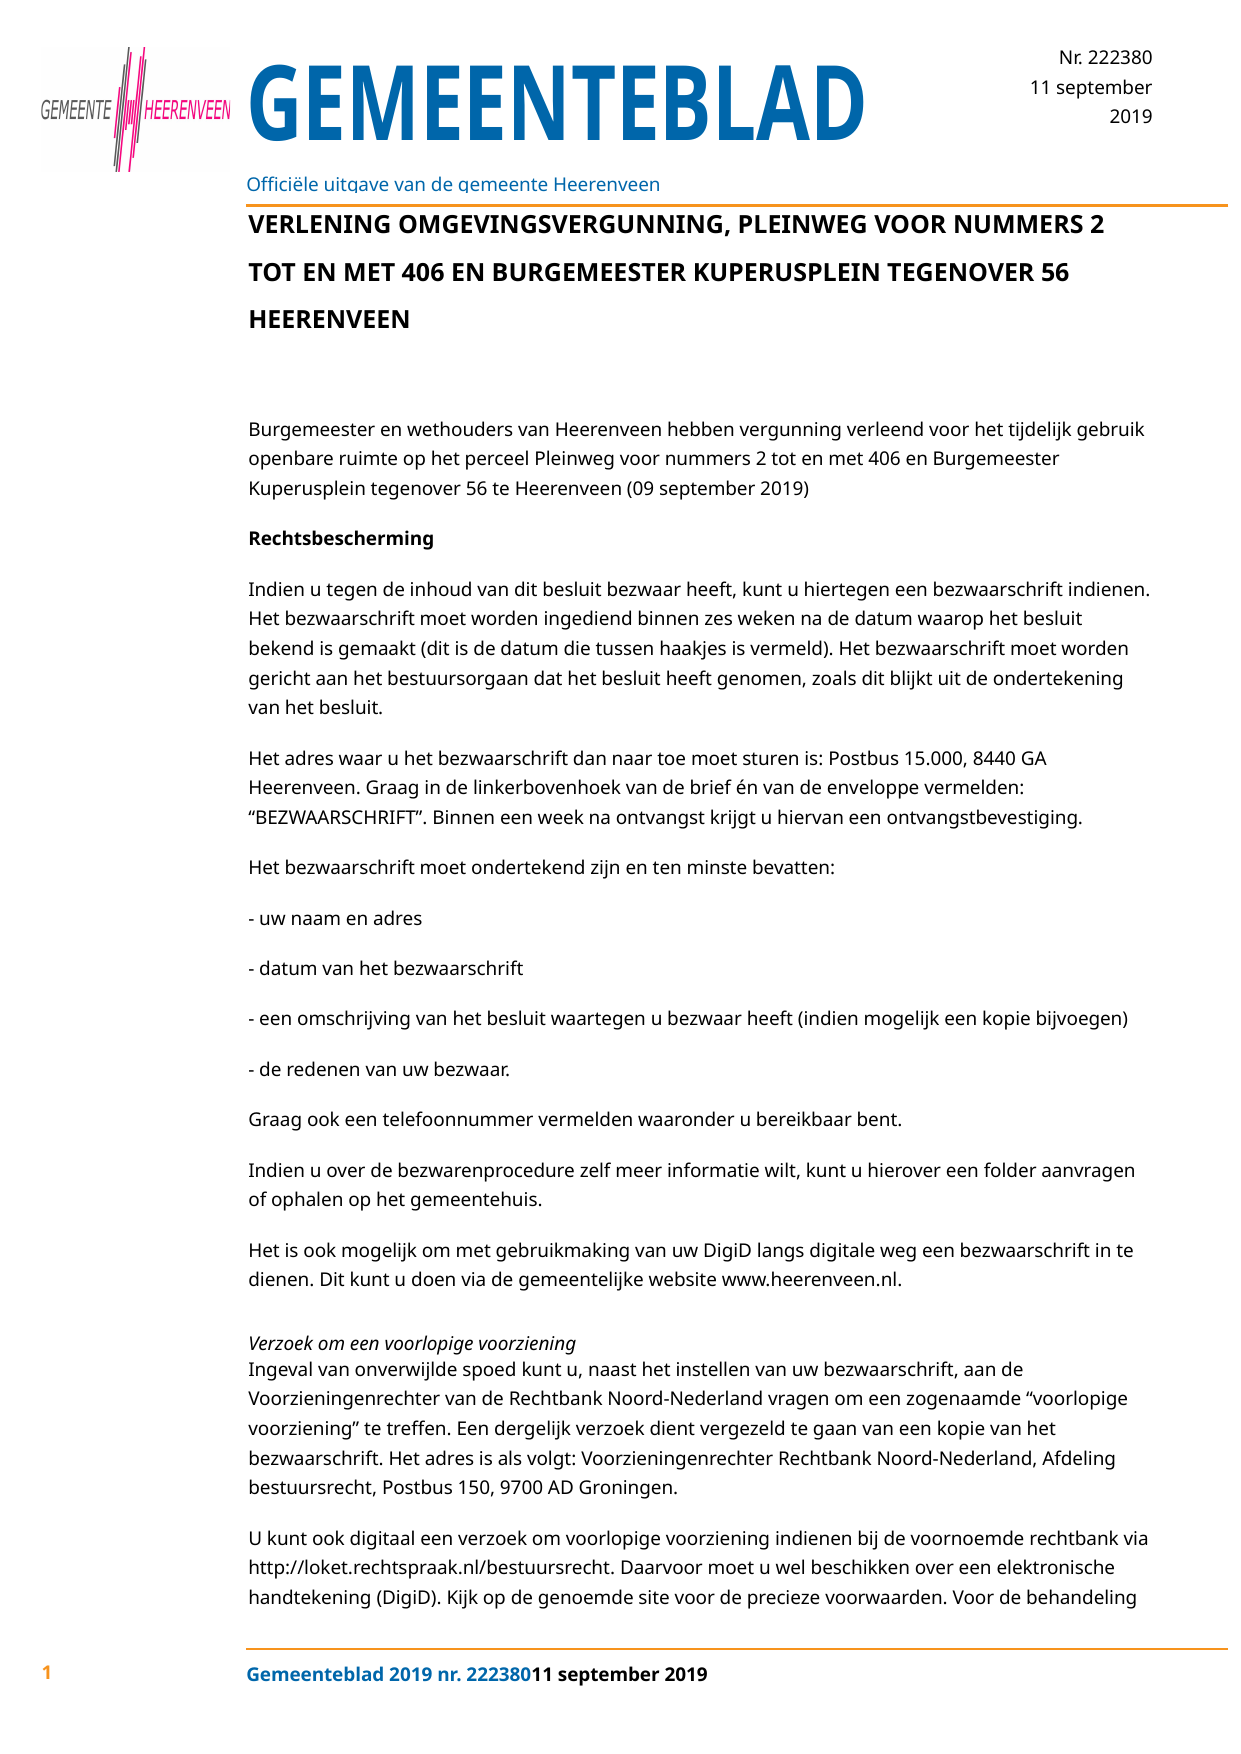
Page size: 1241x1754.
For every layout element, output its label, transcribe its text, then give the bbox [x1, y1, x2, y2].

text - uw naam en adres [248, 905, 1152, 930]
text Het adres waar u het bezwaarschrift dan naar toe moet sturen is: Postbus 15.000, 8440 GA Heerenveen. Graag in de linkerbovenhoek van de brief én van de enveloppe vermelden: “BEZWAARSCHRIFT”. Binnen een week na ontvangst krijgt u hiervan een ontvangstbevestiging. [248, 745, 1152, 829]
text Indien u tegen de inhoud van dit besluit bezwaar heeft, kunt u hiertegen een bezwaarschrift indienen. Het bezwaarschrift moet worden ingediend binnen zes weken na de datum waarop het besluit bekend is gemaakt (dit is de datum die tussen haakjes is vermeld). Het bezwaarschrift moet worden gericht aan het bestuursorgaan dat het besluit heeft genomen, zoals dit blijkt uit de ondertekening van het besluit. [248, 576, 1152, 720]
text Ingeval van onverwijlde spoed kunt u, naast het instellen van uw bezwaarschrift, aan de Voorzieningenrechter van de Rechtbank Noord-Nederland vragen om een zogenaamde “voorlopige voorziening” te treffen. Een dergelijk verzoek dient vergezeld te gaan van een kopie van het bezwaarschrift. Het adres is als volgt: Voorzieningenrechter Rechtbank Noord-Nederland, Afdeling bestuursrecht, Postbus 150, 9700 AD Groningen. [248, 1356, 1152, 1500]
text Rechtsbescherming [248, 526, 1152, 551]
text Het bezwaarschrift moet ondertekend zijn en ten minste bevatten: [248, 854, 1152, 880]
picture [41, 47, 231, 172]
text Het is ook mogelijk om met gebruikmaking van uw DigiD langs digitale weg een bezwaarschrift in te dienen. Dit kunt u doen via de gemeentelijke website www.heerenveen.nl. [248, 1237, 1152, 1292]
text Verzoek om een voorlopige voorziening [248, 1330, 1152, 1356]
text VERLENING OMGEVINGSVERGUNNING, PLEINWEG VOOR NUMMERS 2 TOT EN MET 406 EN BURGEMEESTER KUPERUSPLEIN TEGENOVER 56 HEERENVEEN [248, 207, 1152, 336]
text - datum van het bezwaarschrift [248, 955, 1152, 981]
text - de redenen van uw bezwaar. [248, 1056, 1152, 1082]
text U kunt ook digitaal een verzoek om voorlopige voorziening indienen bij de voornoemde rechtbank via http://loket.rechtspraak.nl/bestuursrecht. Daarvoor moet u wel beschikken over een elektronische handtekening (DigiD). Kijk op de genoemde site voor de precieze voorwaarden. Voor de behandeling [248, 1525, 1152, 1610]
text Graag ook een telefoonnummer vermelden waaronder u bereikbaar bent. [248, 1106, 1152, 1132]
text - een omschrijving van het besluit waartegen u bezwaar heeft (indien mogelijk een kopie bijvoegen) [248, 1006, 1152, 1031]
text Burgemeester en wethouders van Heerenveen hebben vergunning verleend voor het tijdelijk gebruik openbare ruimte op het perceel Pleinweg voor nummers 2 tot en met 406 en Burgemeester Kuperusplein tegenover 56 te Heerenveen (09 september 2019) [248, 416, 1152, 501]
text Indien u over de bezwarenprocedure zelf meer informatie wilt, kunt u hierover een folder aanvragen of ophalen op het gemeentehuis. [248, 1157, 1152, 1212]
